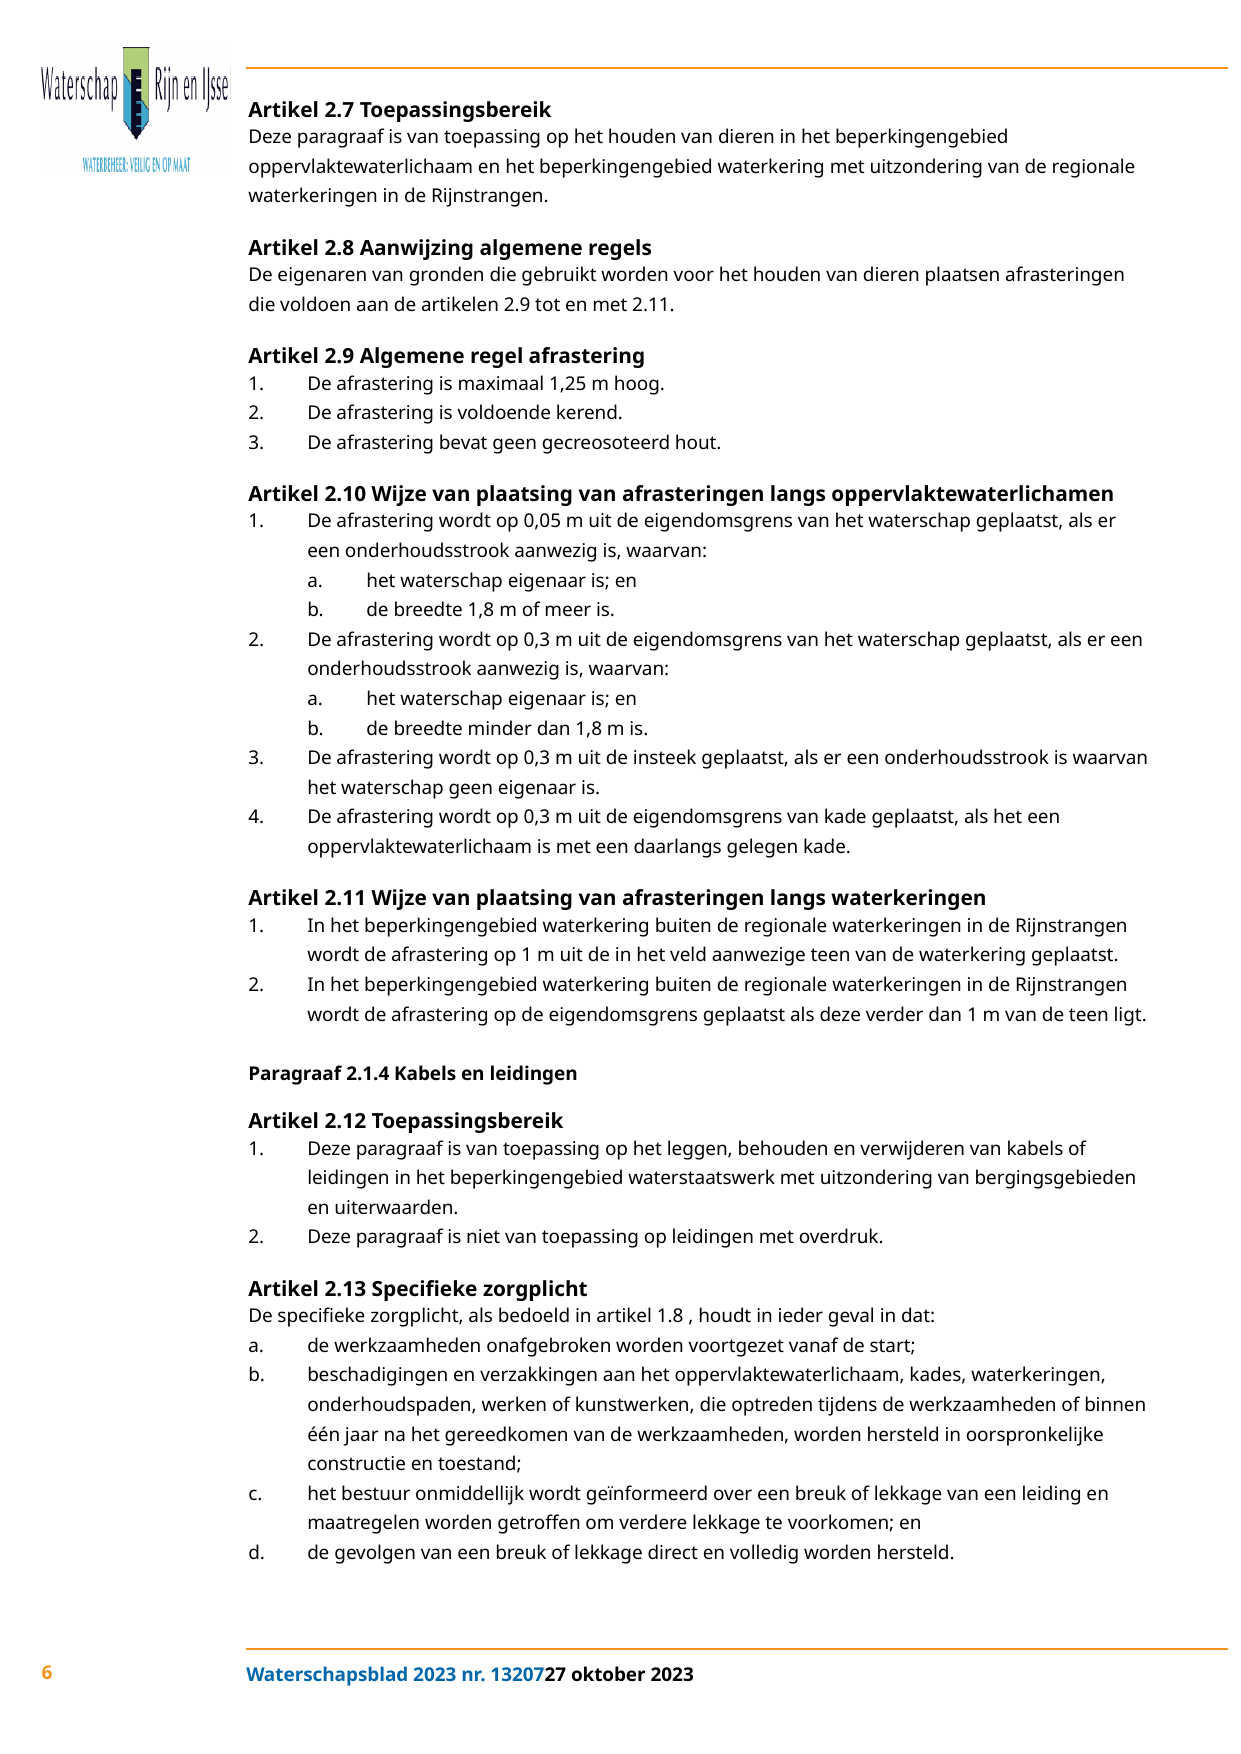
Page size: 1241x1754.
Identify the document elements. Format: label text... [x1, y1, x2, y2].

list De afrastering is maximaal 1,25 m hoog. [248, 370, 1152, 395]
list De afrastering wordt op 0,3 m uit de eigendomsgrens van het waterschap geplaatst, als er een onderhoudsstrook aanwezig is, waarvan: [248, 626, 1152, 681]
list Deze paragraaf is niet van toepassing op leidingen met overdruk. [248, 1224, 1152, 1249]
text Artikel 2.7 Toepassingsbereik [248, 95, 1152, 123]
list de gevolgen van een breuk of lekkage direct en volledig worden hersteld. [248, 1539, 1152, 1565]
picture [41, 47, 231, 172]
list beschadigingen en verzakkingen aan het oppervlaktewaterlichaam, kades, waterkeringen, onderhoudspaden, werken of kunstwerken, die optreden tijdens de werkzaamheden of binnen één jaar na het gereedkomen van de werkzaamheden, worden hersteld in oorspronkelijke constructie en toestand; [248, 1362, 1152, 1476]
list De afrastering wordt op 0,3 m uit de eigendomsgrens van kade geplaatst, als het een oppervlaktewaterlichaam is met een daarlangs gelegen kade. [248, 803, 1152, 859]
list Deze paragraaf is van toepassing op het leggen, behouden en verwijderen van kabels of leidingen in het beperkingengebied waterstaatswerk met uitzondering van bergingsgebieden en uiterwaarden. [248, 1135, 1152, 1220]
list de breedte minder dan 1,8 m is. [307, 715, 1152, 741]
list De afrastering bevat geen gecreosoteerd hout. [248, 429, 1152, 454]
text Artikel 2.13 Specifieke zorgplicht [248, 1274, 1152, 1302]
text Artikel 2.10 Wijze van plaatsing van afrasteringen langs oppervlaktewaterlichamen [248, 479, 1152, 508]
text Deze paragraaf is van toepassing op het houden van dieren in het beperkingengebied oppervlaktewaterlichaam en het beperkingengebied waterkering met uitzondering van de regionale waterkeringen in de Rijnstrangen. [248, 123, 1152, 208]
text De eigenaren van gronden die gebruikt worden voor het houden van dieren plaatsen afrasteringen die voldoen aan de artikelen 2.9 tot en met 2.11. [248, 261, 1152, 317]
list De afrastering is voldoende kerend. [248, 399, 1152, 425]
text Artikel 2.8 Aanwijzing algemene regels [248, 233, 1152, 261]
list In het beperkingengebied waterkering buiten de regionale waterkeringen in de Rijnstrangen wordt de afrastering op de eigendomsgrens geplaatst als deze verder dan 1 m van de teen ligt. [248, 971, 1152, 1026]
list het waterschap eigenaar is; en [307, 685, 1152, 711]
text Paragraaf 2.1.4 Kabels en leidingen [248, 1060, 1152, 1086]
text De specifieke zorgplicht, als bedoeld in artikel 1.8 , houdt in ieder geval in dat: [248, 1302, 1152, 1328]
list het waterschap eigenaar is; en [307, 567, 1152, 593]
text Artikel 2.12 Toepassingsbereik [248, 1106, 1152, 1135]
list De afrastering wordt op 0,05 m uit de eigendomsgrens van het waterschap geplaatst, als er een onderhoudsstrook aanwezig is, waarvan: [248, 508, 1152, 563]
list het bestuur onmiddellijk wordt geïnformeerd over een breuk of lekkage van een leiding en maatregelen worden getroffen om verdere lekkage te voorkomen; en [248, 1480, 1152, 1535]
list De afrastering wordt op 0,3 m uit de insteek geplaatst, als er een onderhoudsstrook is waarvan het waterschap geen eigenaar is. [248, 744, 1152, 800]
list In het beperkingengebied waterkering buiten de regionale waterkeringen in de Rijnstrangen wordt de afrastering op 1 m uit de in het veld aanwezige teen van de waterkering geplaatst. [248, 912, 1152, 967]
list de breedte 1,8 m of meer is. [307, 596, 1152, 622]
text Artikel 2.9 Algemene regel afrastering [248, 341, 1152, 370]
text Artikel 2.11 Wijze van plaatsing van afrasteringen langs waterkeringen [248, 883, 1152, 912]
list de werkzaamheden onafgebroken worden voortgezet vanaf de start; [248, 1332, 1152, 1358]
